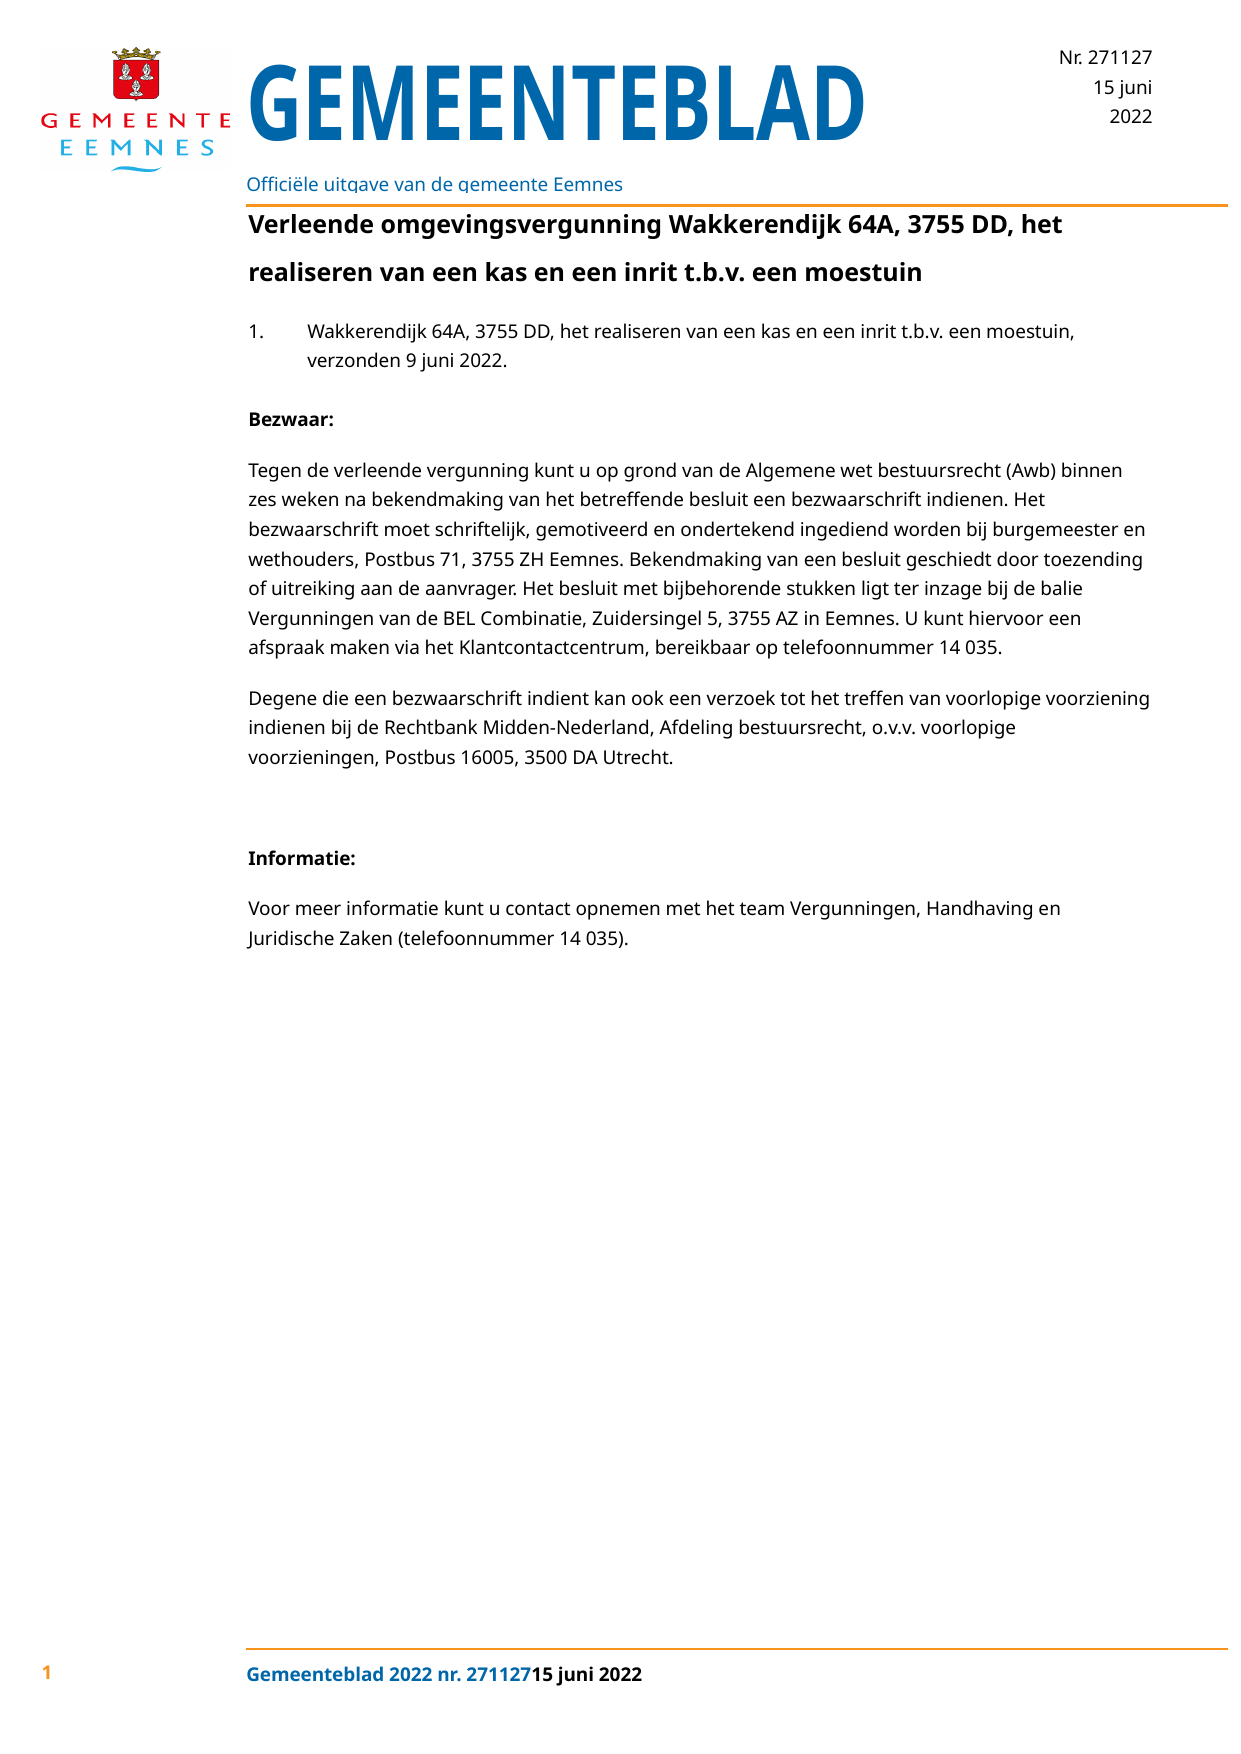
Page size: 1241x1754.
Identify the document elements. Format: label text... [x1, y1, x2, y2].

text Verleende omgevingsvergunning Wakkerendijk 64A, 3755 DD, het realiseren van een kas en een inrit t.b.v. een moestuin [248, 207, 1152, 288]
list Wakkerendijk 64A, 3755 DD, het realiseren van een kas en een inrit t.b.v. een moestuin, verzonden 9 juni 2022. [248, 318, 1152, 373]
text Bezwaar: [248, 407, 1152, 432]
text Voor meer informatie kunt u contact opnemen met het team Vergunningen, Handhaving en Juridische Zaken (telefoonnummer 14 035). [248, 895, 1152, 951]
text Tegen de verleende vergunning kunt u op grond van de Algemene wet bestuursrecht (Awb) binnen zes weken na bekendmaking van het betreffende besluit een bezwaarschrift indienen. Het bezwaarschrift moet schriftelijk, gemotiveerd en ondertekend ingediend worden bij burgemeester en wethouders, Postbus 71, 3755 ZH Eemnes. Bekendmaking van een besluit geschiedt door toezending of uitreiking aan de aanvrager. Het besluit met bijbehorende stukken ligt ter inzage bij de balie Vergunningen van de BEL Combinatie, Zuidersingel 5, 3755 AZ in Eemnes. U kunt hiervoor een afspraak maken via het Klantcontactcentrum, bereikbaar op telefoonnummer 14 035. [248, 457, 1152, 660]
text Degene die een bezwaarschrift indient kan ook een verzoek tot het treffen van voorlopige voorziening indienen bij de Rechtbank Midden-Nederland, Afdeling bestuursrecht, o.v.v. voorlopige voorzieningen, Postbus 16005, 3500 DA Utrecht. [248, 685, 1152, 770]
text Informatie: [248, 845, 1152, 871]
picture [41, 47, 231, 172]
